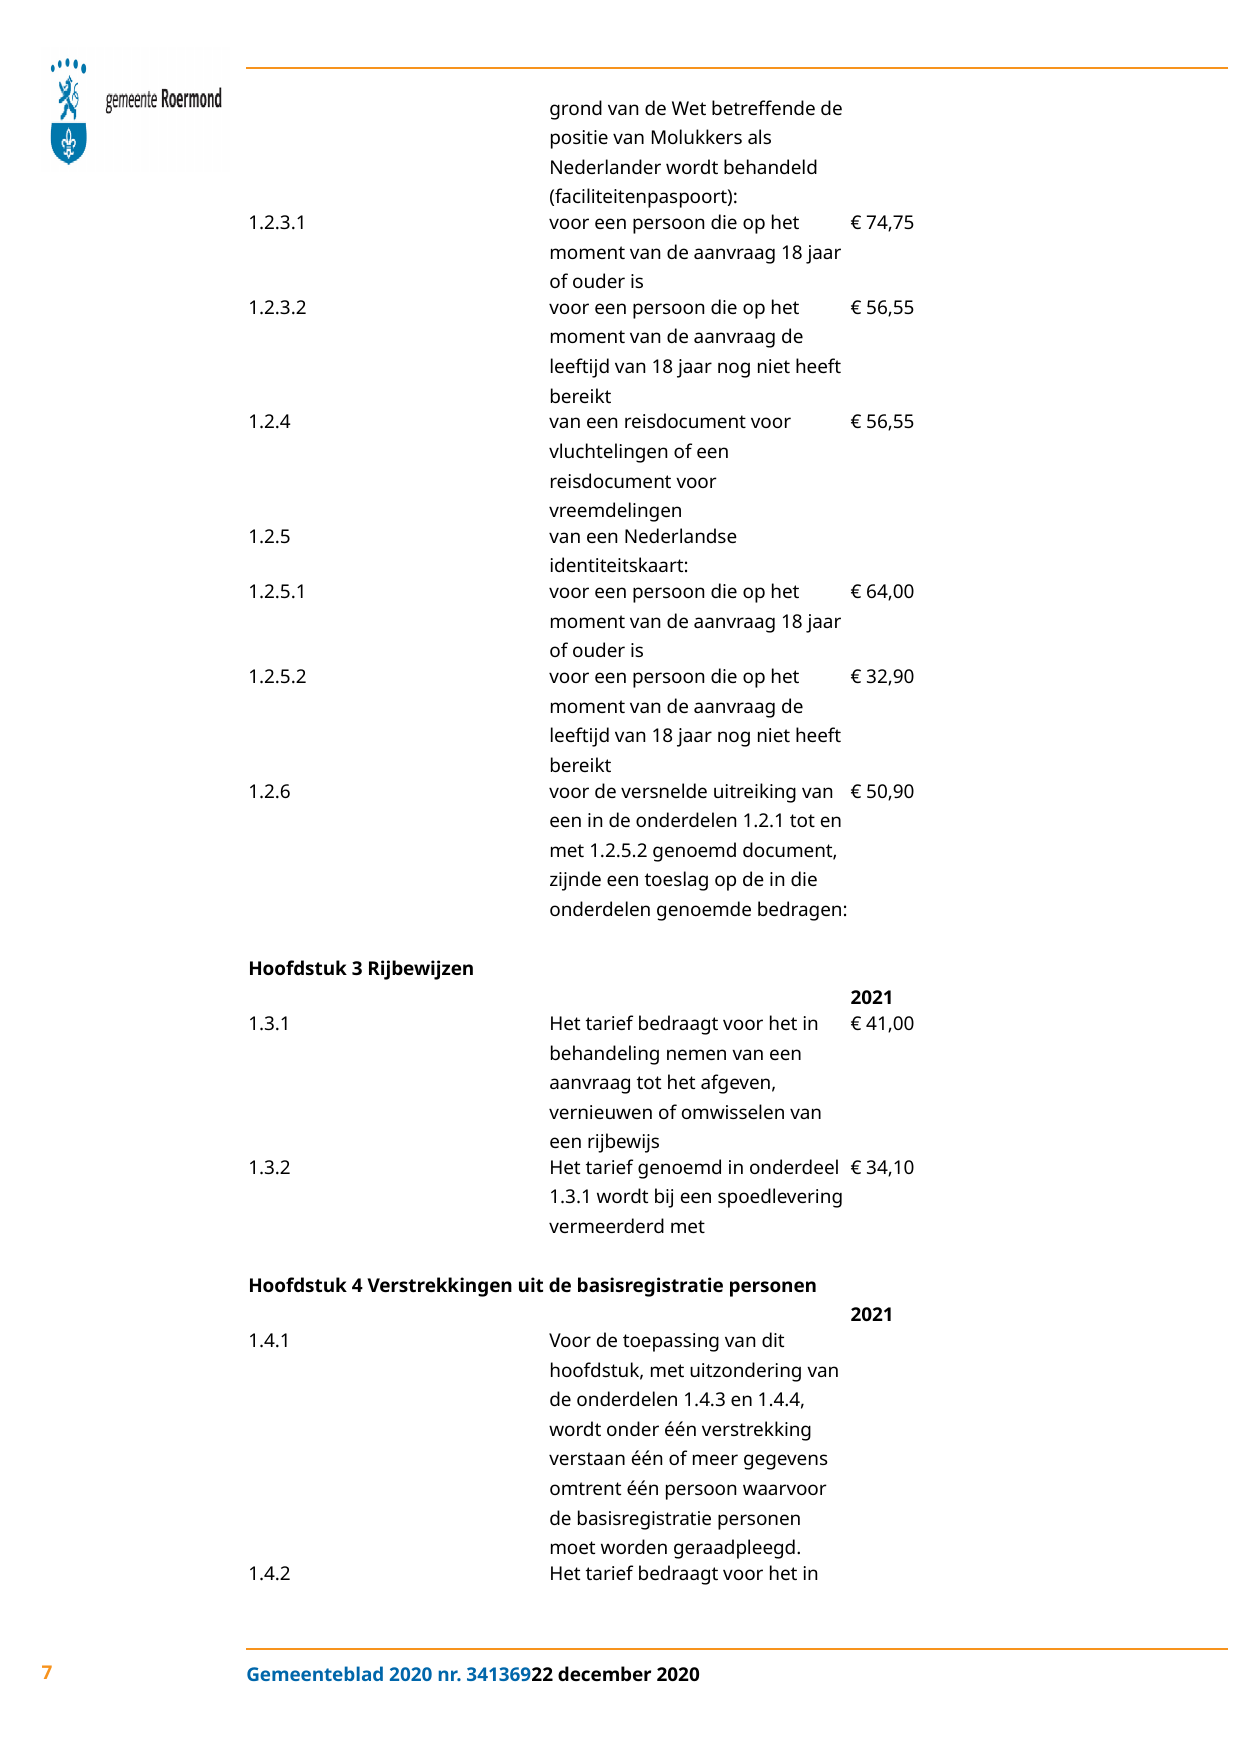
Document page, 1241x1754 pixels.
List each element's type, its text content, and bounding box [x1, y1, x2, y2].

table_cell € 50,90 [850, 778, 1152, 922]
table_cell 1.2.3.1 [248, 209, 549, 294]
table_cell [850, 1327, 1152, 1560]
table_cell voor een persoon die op het moment van de aanvraag 18 jaar of ouder is [549, 209, 850, 294]
table_header [248, 1302, 549, 1327]
table_header [248, 984, 549, 1010]
table_cell [850, 523, 1152, 578]
table_cell 1.3.1 [248, 1010, 549, 1154]
table_cell voor de versnelde uitreiking van een in de onderdelen 1.2.1 tot en met 1.2.5.2 genoemd document, zijnde een toeslag op de in die onderdelen genoemde bedragen: [549, 778, 850, 922]
table_cell Het tarief genoemd in onderdeel 1.3.1 wordt bij een spoedlevering vermeerderd met [549, 1154, 850, 1239]
table_header [549, 984, 850, 1010]
table_cell € 32,90 [850, 663, 1152, 778]
table_cell Het tarief bedraagt voor het in behandeling nemen van een aanvraag tot het afgeven, vernieuwen of omwisselen van een rijbewijs [549, 1010, 850, 1154]
table_cell 1.2.3.2 [248, 294, 549, 409]
table_cell € 64,00 [850, 579, 1152, 663]
table_cell Het tarief bedraagt voor het in [549, 1560, 850, 1586]
text Hoofdstuk 4 Verstrekkingen uit de basisregistratie personen [248, 1272, 1152, 1298]
table_cell € 41,00 [850, 1010, 1152, 1154]
table_header [549, 1302, 850, 1327]
table_cell Voor de toepassing van dit hoofdstuk, met uitzondering van de onderdelen 1.4.3 en 1.4.4, wordt onder één verstrekking verstaan één of meer gegevens omtrent één persoon waarvoor de basisregistratie personen moet worden geraadpleegd. [549, 1327, 850, 1560]
text Hoofdstuk 3 Rijbewijzen [248, 955, 1152, 980]
picture [41, 47, 231, 172]
table_cell voor een persoon die op het moment van de aanvraag 18 jaar of ouder is [549, 579, 850, 663]
table_header 2021 [850, 1302, 1152, 1327]
table_cell 1.2.5.1 [248, 579, 549, 663]
table_cell € 56,55 [850, 409, 1152, 523]
table_cell 1.2.5.2 [248, 663, 549, 778]
table_cell 1.2.5 [248, 523, 549, 578]
table_cell van een Nederlandse identiteitskaart: [549, 523, 850, 578]
table_cell voor een persoon die op het moment van de aanvraag de leeftijd van 18 jaar nog niet heeft bereikt [549, 663, 850, 778]
table_cell voor een persoon die op het moment van de aanvraag de leeftijd van 18 jaar nog niet heeft bereikt [549, 294, 850, 409]
table_cell 1.4.1 [248, 1327, 549, 1560]
table_cell € 56,55 [850, 294, 1152, 409]
table_cell € 74,75 [850, 209, 1152, 294]
table_cell grond van de Wet betreffende de positie van Molukkers als Nederlander wordt behandeld (faciliteitenpaspoort): [549, 95, 850, 209]
table_header 2021 [850, 984, 1152, 1010]
table_cell [850, 95, 1152, 209]
table_cell [850, 1560, 1152, 1586]
table_cell 1.4.2 [248, 1560, 549, 1586]
table_cell € 34,10 [850, 1154, 1152, 1239]
table_cell 1.2.6 [248, 778, 549, 922]
table_cell 1.2.4 [248, 409, 549, 523]
table_cell [248, 95, 549, 209]
table_cell 1.3.2 [248, 1154, 549, 1239]
table_cell van een reisdocument voor vluchtelingen of een reisdocument voor vreemdelingen [549, 409, 850, 523]
